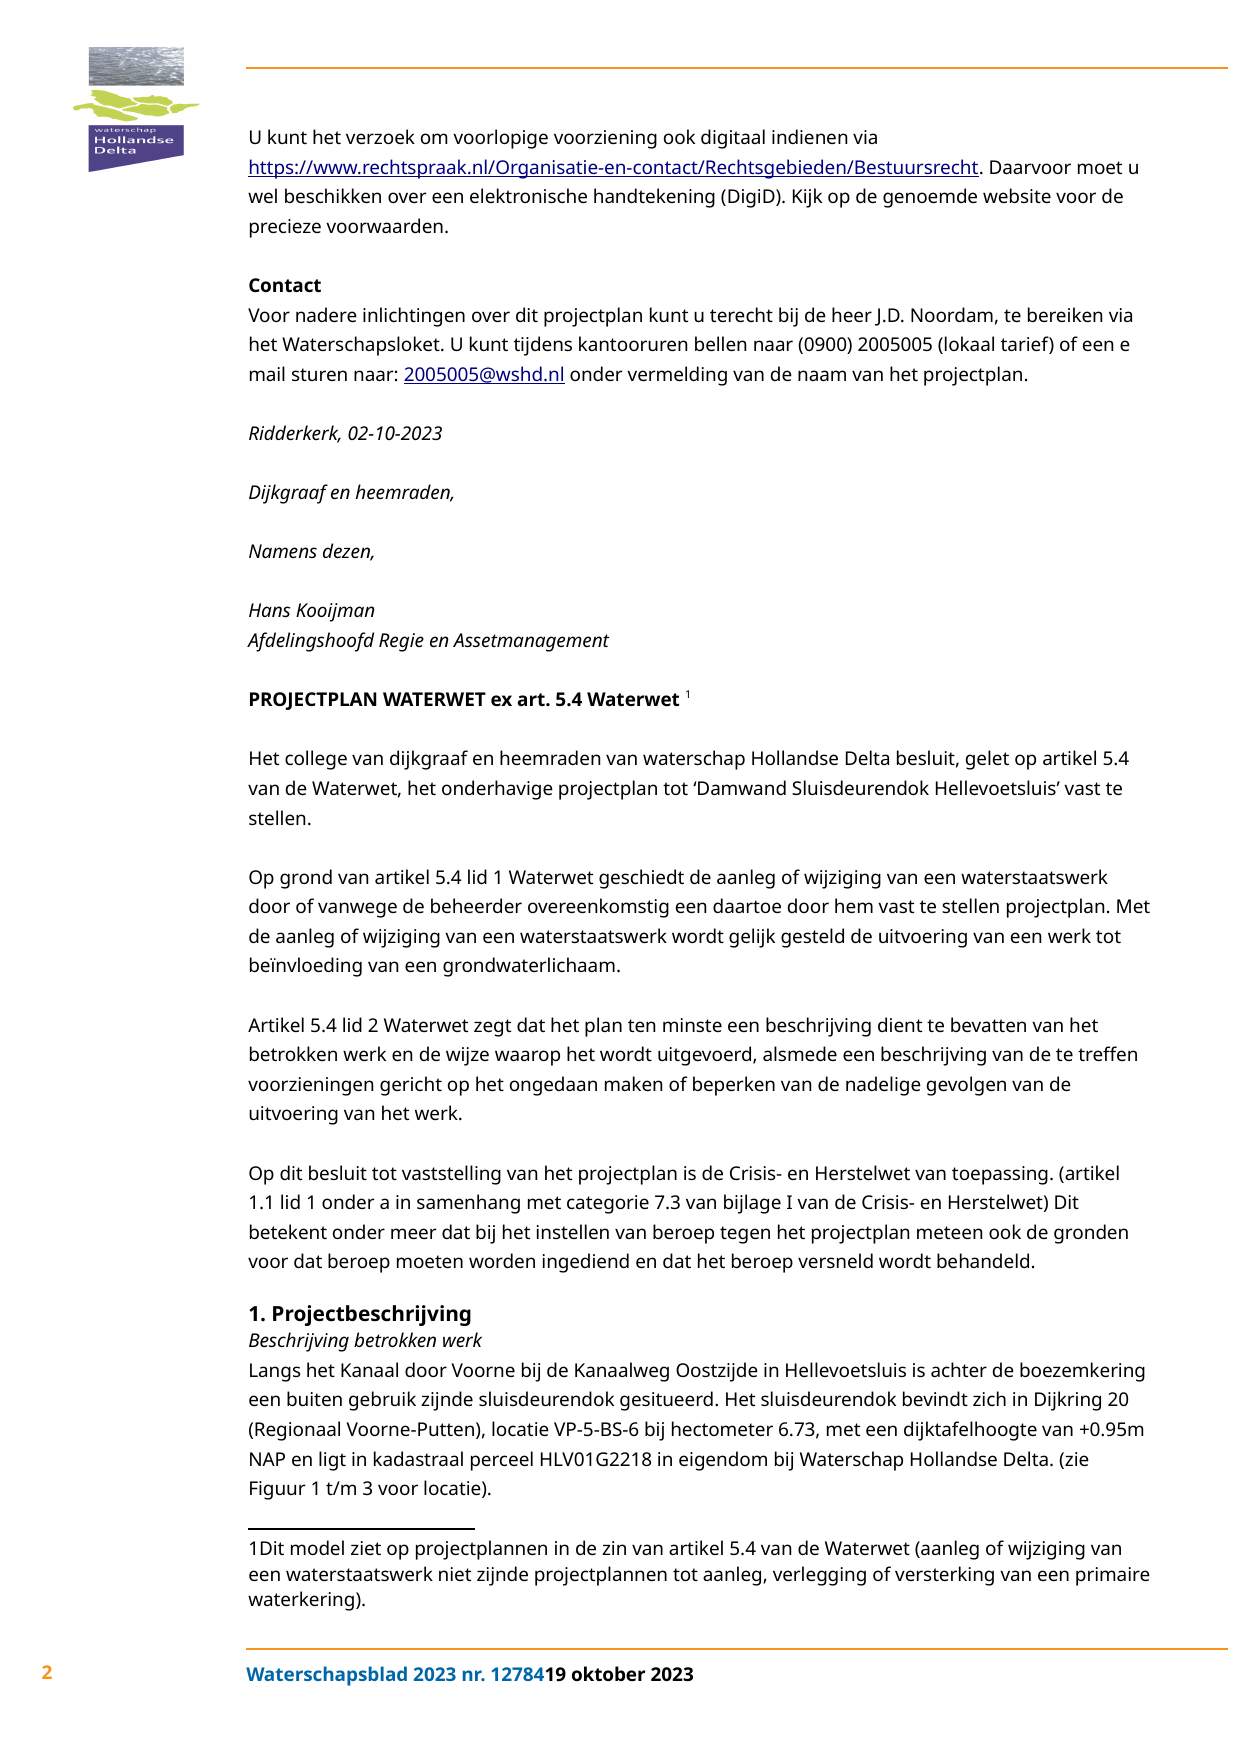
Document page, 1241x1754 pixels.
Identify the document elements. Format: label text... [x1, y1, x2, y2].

text Namens dezen, [248, 538, 1152, 564]
text Langs het Kanaal door Voorne bij de Kanaalweg Oostzijde in Hellevoetsluis is achter de boezemkering een buiten gebruik zijnde sluisdeurendok gesitueerd. Het sluisdeurendok bevindt zich in Dijkring 20 (Regionaal Voorne-Putten), locatie VP-5-BS-6 bij hectometer 6.73, met een dijktafelhoogte van +0.95m NAP en ligt in kadastraal perceel HLV01G2218 in eigendom bij Waterschap Hollandse Delta. (zie Figuur 1 t/m 3 voor locatie). [248, 1357, 1152, 1501]
text Afdelingshoofd Regie en Assetmanagement [248, 627, 1152, 653]
text Dit model ziet op projectplannen in de zin van artikel 5.4 van de Waterwet (aanleg of wijziging van een waterstaatswerk niet zijnde projectplannen tot aanleg, verlegging of versterking van een primaire waterkering). [248, 1535, 1152, 1612]
text Hans Kooijman [248, 598, 1152, 623]
text Beschrijving betrokken werk [248, 1327, 1152, 1353]
text Contact [248, 272, 1152, 298]
text Op grond van artikel 5.4 lid 1 Waterwet geschiedt de aanleg of wijziging van een waterstaatswerk door of vanwege de beheerder overeenkomstig een daartoe door hem vast te stellen projectplan. Met de aanleg of wijziging van een waterstaatswerk wordt gelijk gesteld de uitvoering van een werk tot beïnvloeding van een grondwaterlichaam. [248, 864, 1152, 978]
text Artikel 5.4 lid 2 Waterwet zegt dat het plan ten minste een beschrijving dient te bevatten van het betrokken werk en de wijze waarop het wordt uitgevoerd, alsmede een beschrijving van de te treffen voorzieningen gericht op het ongedaan maken of beperken van de nadelige gevolgen van de uitvoering van het werk. [248, 1012, 1152, 1126]
text PROJECTPLAN WATERWET ex art. 5.4 Waterwet [248, 686, 1152, 712]
text Het college van dijkgraaf en heemraden van waterschap Hollandse Delta besluit, gelet op artikel 5.4 van de Waterwet, het onderhavige projectplan tot ‘Damwand Sluisdeurendok Hellevoetsluis’ vast te stellen. [248, 746, 1152, 831]
picture [41, 47, 231, 172]
text Ridderkerk, 02-10-2023 [248, 420, 1152, 446]
text 1. Projectbeschrijving [248, 1299, 1152, 1327]
text Op dit besluit tot vaststelling van het projectplan is de Crisis- en Herstelwet van toepassing. (artikel 1.1 lid 1 onder a in samenhang met categorie 7.3 van bijlage I van de Crisis- en Herstelwet) Dit betekent onder meer dat bij het instellen van beroep tegen het projectplan meteen ook de gronden voor dat beroep moeten worden ingediend en dat het beroep versneld wordt behandeld. [248, 1160, 1152, 1274]
text U kunt het verzoek om voorlopige voorziening ook digitaal indienen via https://www.rechtspraak.nl/Organisatie-en-contact/Rechtsgebieden/Bestuursrecht. Daarvoor moet u wel beschikken over een elektronische handtekening (DigiD). Kijk op de genoemde website voor de precieze voorwaarden. [248, 124, 1152, 239]
text Voor nadere inlichtingen over dit projectplan kunt u terecht bij de heer J.D. Noordam, te bereiken via het Waterschapsloket. U kunt tijdens kantooruren bellen naar (0900) 2005005 (lokaal tarief) of een e mail sturen naar: 2005005@wshd.nl onder vermelding van de naam van het projectplan. [248, 302, 1152, 387]
text Dijkgraaf en heemraden, [248, 479, 1152, 505]
